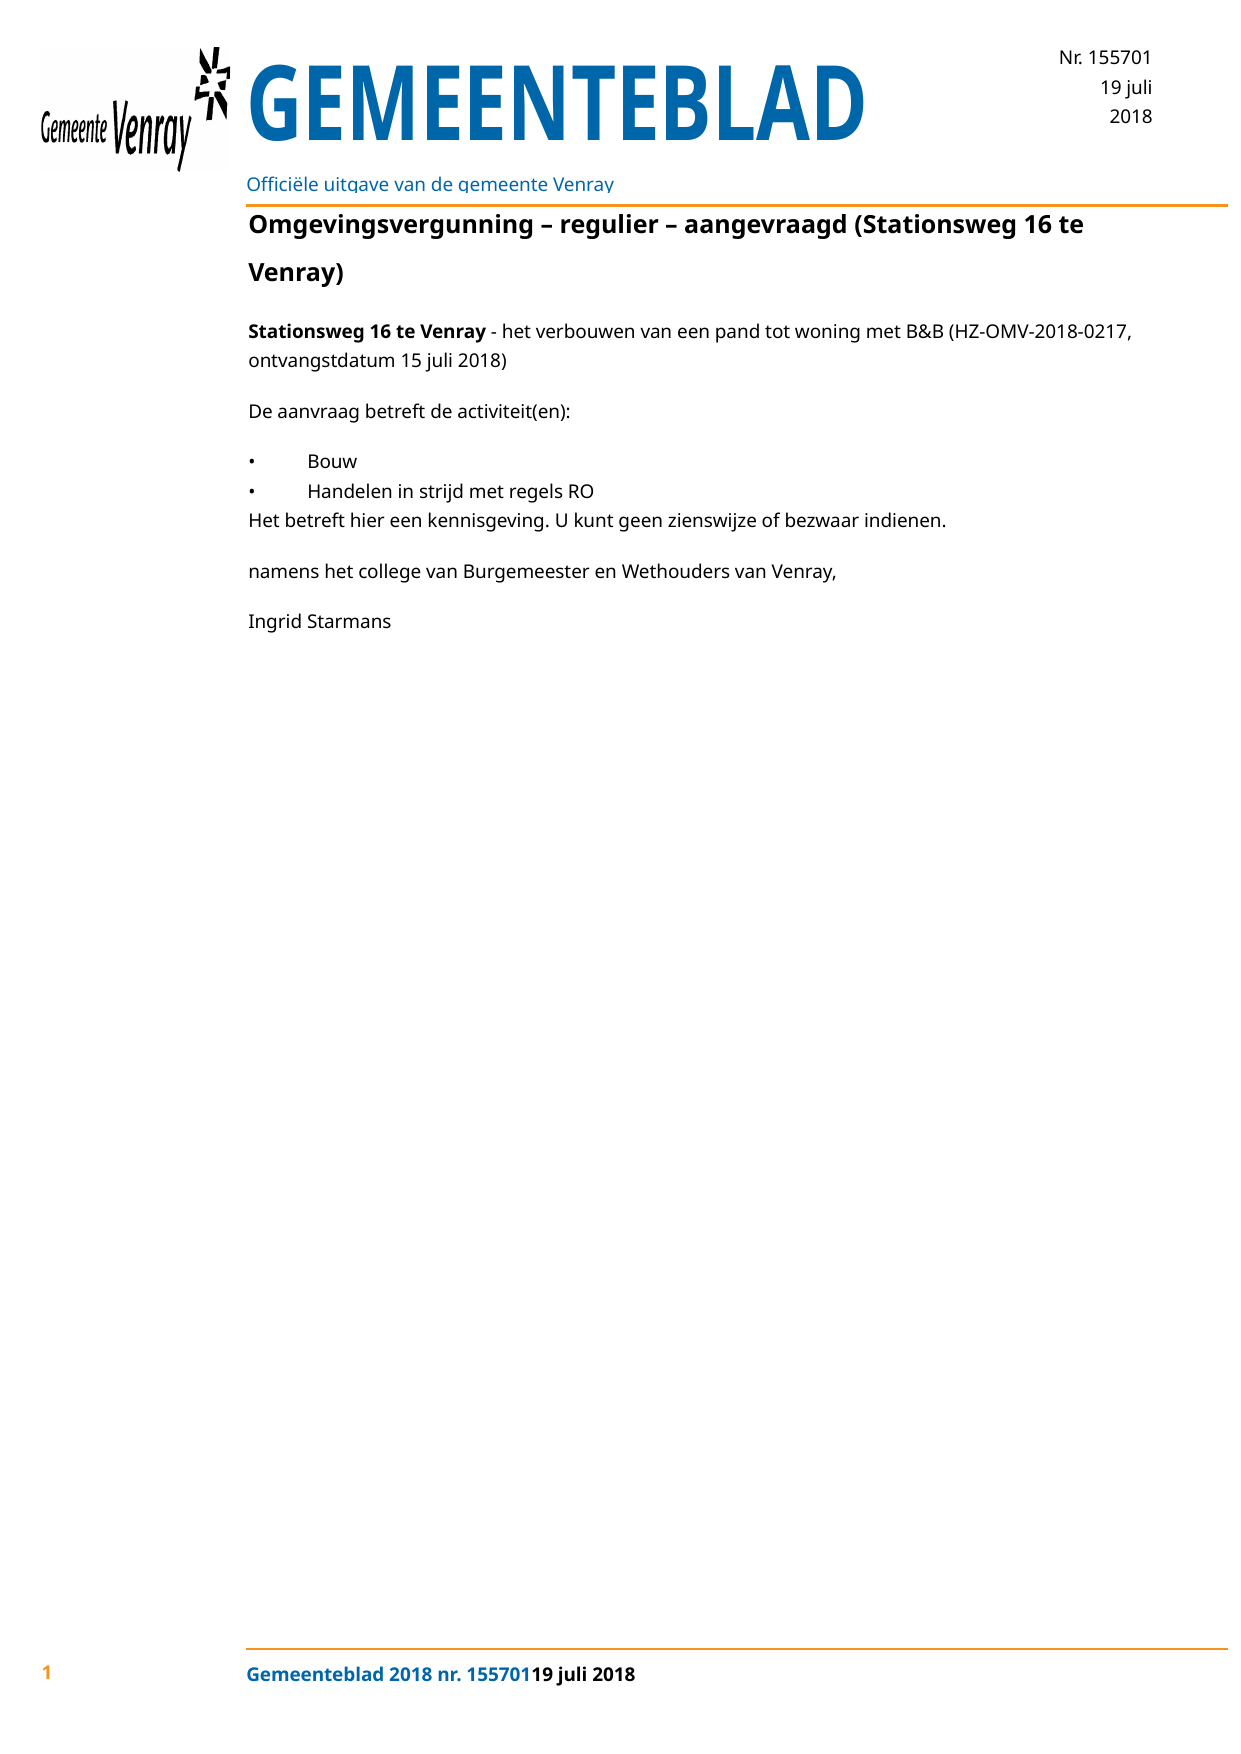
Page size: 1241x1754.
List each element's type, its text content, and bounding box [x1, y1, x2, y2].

text Het betreft hier een kennisgeving. U kunt geen zienswijze of bezwaar indienen. [248, 507, 1152, 533]
picture [41, 47, 231, 172]
text namens het college van Burgemeester en Wethouders van Venray, [248, 558, 1152, 584]
text Stationsweg 16 te Venray - het verbouwen van een pand tot woning met B&B (HZ-OMV-2018-0217, ontvangstdatum 15 juli 2018) [248, 318, 1152, 373]
text Omgevingsvergunning – regulier – aangevraagd (Stationsweg 16 te Venray) [248, 207, 1152, 288]
text Ingrid Starmans [248, 608, 1152, 634]
list Bouw [248, 448, 1152, 474]
list Handelen in strijd met regels RO [248, 478, 1152, 504]
text De aanvraag betreft de activiteit(en): [248, 398, 1152, 424]
